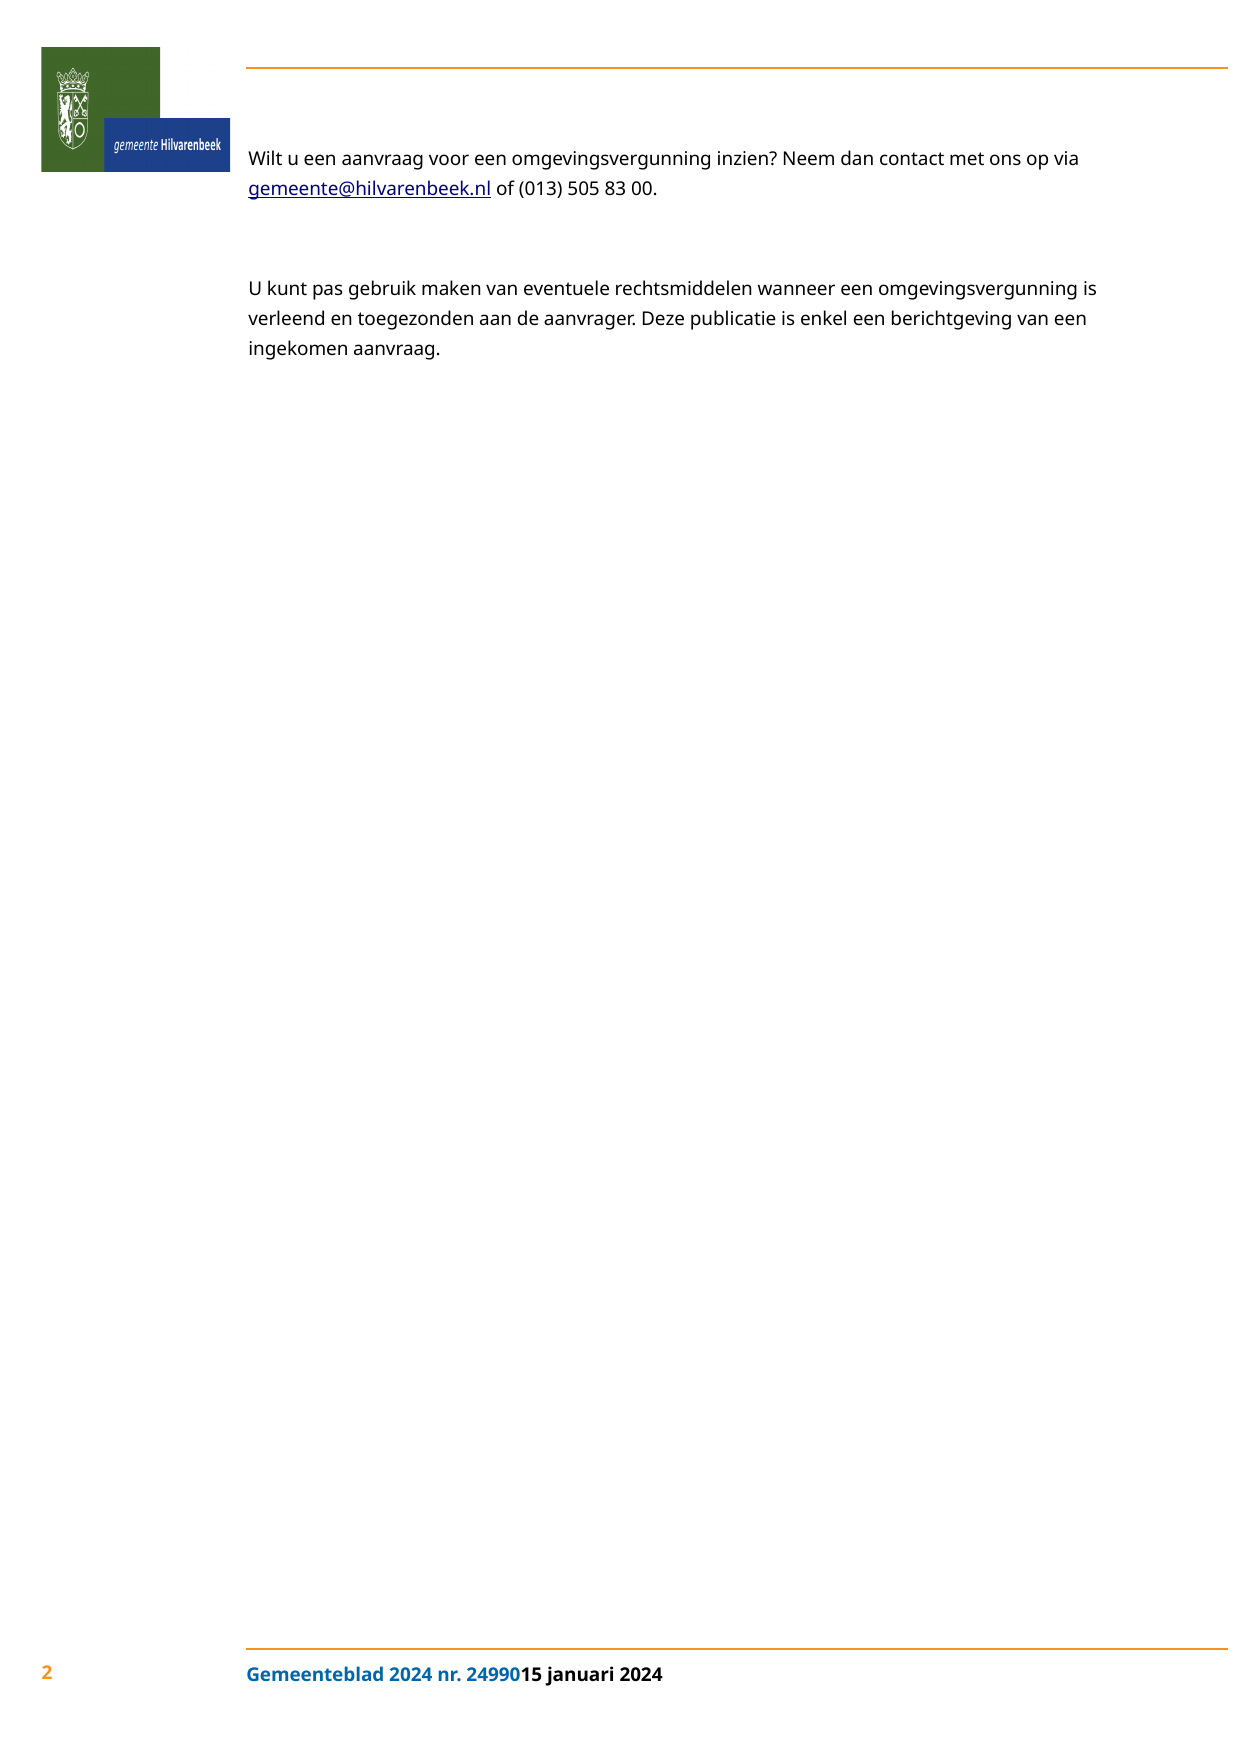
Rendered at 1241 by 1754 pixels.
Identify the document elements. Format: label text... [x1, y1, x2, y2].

text Wilt u een aanvraag voor een omgevingsvergunning inzien? Neem dan contact met ons op via gemeente@hilvarenbeek.nl of (013) 505 83 00. [248, 145, 1152, 201]
text U kunt pas gebruik maken van eventuele rechtsmiddelen wanneer een omgevingsvergunning is verleend en toegezonden aan de aanvrager. Deze publicatie is enkel een berichtgeving van een ingekomen aanvraag. [248, 276, 1152, 361]
picture [41, 47, 231, 172]
